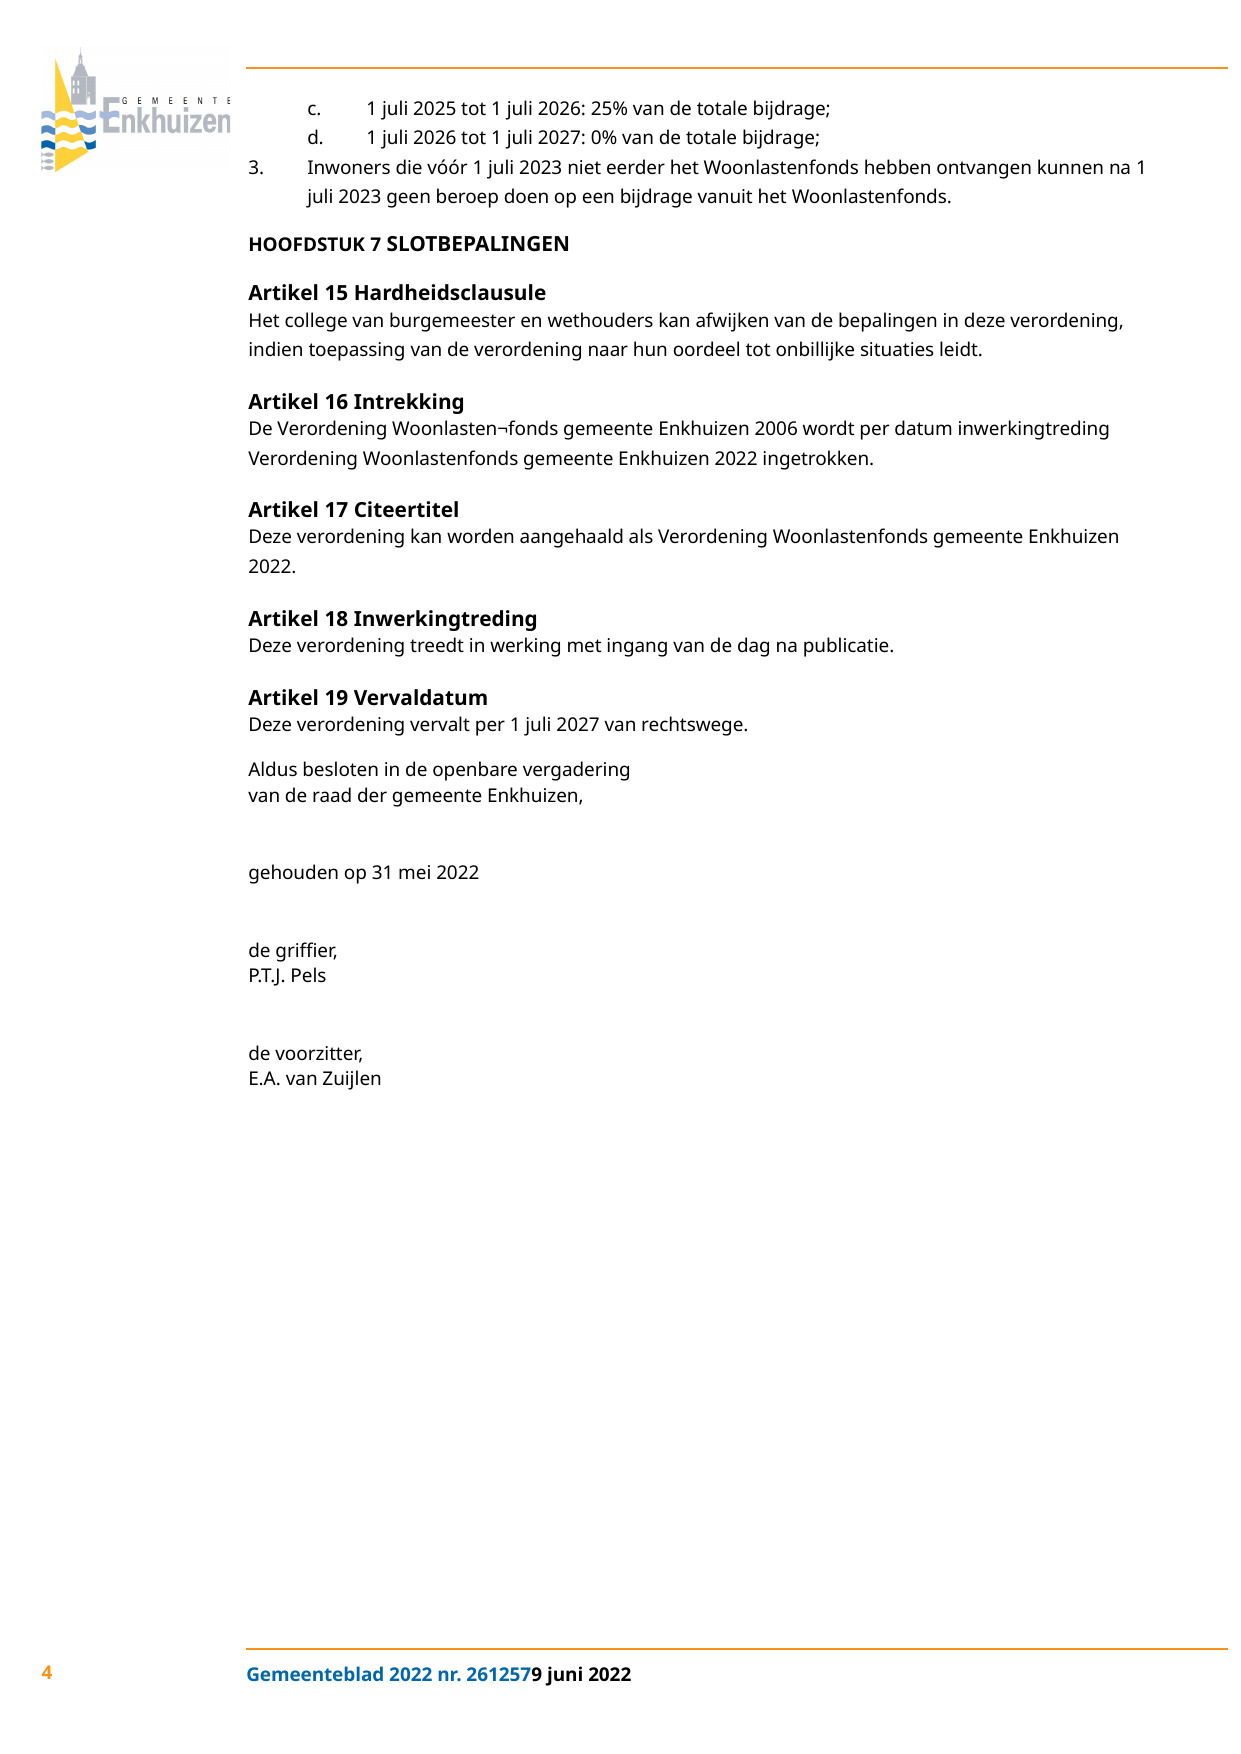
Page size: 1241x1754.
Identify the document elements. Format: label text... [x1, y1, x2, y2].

text Het college van burgemeester en wethouders kan afwijken van de bepalingen in deze verordening, indien toepassing van de verordening naar hun oordeel tot onbillijke situaties leidt. [248, 307, 1152, 362]
text Artikel 17 Citeertitel [248, 495, 1152, 524]
text P.T.J. Pels [248, 962, 1152, 988]
list 1 juli 2026 tot 1 juli 2027: 0% van de totale bijdrage; [307, 124, 1152, 150]
text De Verordening Woonlasten¬fonds gemeente Enkhuizen 2006 wordt per datum inwerkingtreding Verordening Woonlastenfonds gemeente Enkhuizen 2022 ingetrokken. [248, 415, 1152, 471]
list 1 juli 2025 tot 1 juli 2026: 25% van de totale bijdrage; [307, 95, 1152, 121]
text Artikel 18 Inwerkingtreding [248, 604, 1152, 632]
text gehouden op 31 mei 2022 [248, 859, 1152, 885]
text van de raad der gemeente Enkhuizen, [248, 782, 1152, 808]
text de voorzitter, [248, 1040, 1152, 1065]
text HOOFDSTUK 7 SLOTBEPALINGEN [248, 229, 1152, 258]
list Inwoners die vóór 1 juli 2023 niet eerder het Woonlastenfonds hebben ontvangen kunnen na 1 juli 2023 geen beroep doen op een bijdrage vanuit het Woonlastenfonds. [248, 154, 1152, 209]
text Deze verordening treedt in werking met ingang van de dag na publicatie. [248, 632, 1152, 658]
text Deze verordening kan worden aangehaald als Verordening Woonlastenfonds gemeente Enkhuizen 2022. [248, 524, 1152, 579]
text Artikel 15 Hardheidsclausule [248, 278, 1152, 307]
text de griffier, [248, 937, 1152, 962]
picture [41, 47, 231, 172]
text Aldus besloten in de openbare vergadering [248, 757, 1152, 782]
text E.A. van Zuijlen [248, 1065, 1152, 1091]
text Artikel 19 Vervaldatum [248, 683, 1152, 711]
text Deze verordening vervalt per 1 juli 2027 van rechtswege. [248, 711, 1152, 737]
text Artikel 16 Intrekking [248, 387, 1152, 415]
